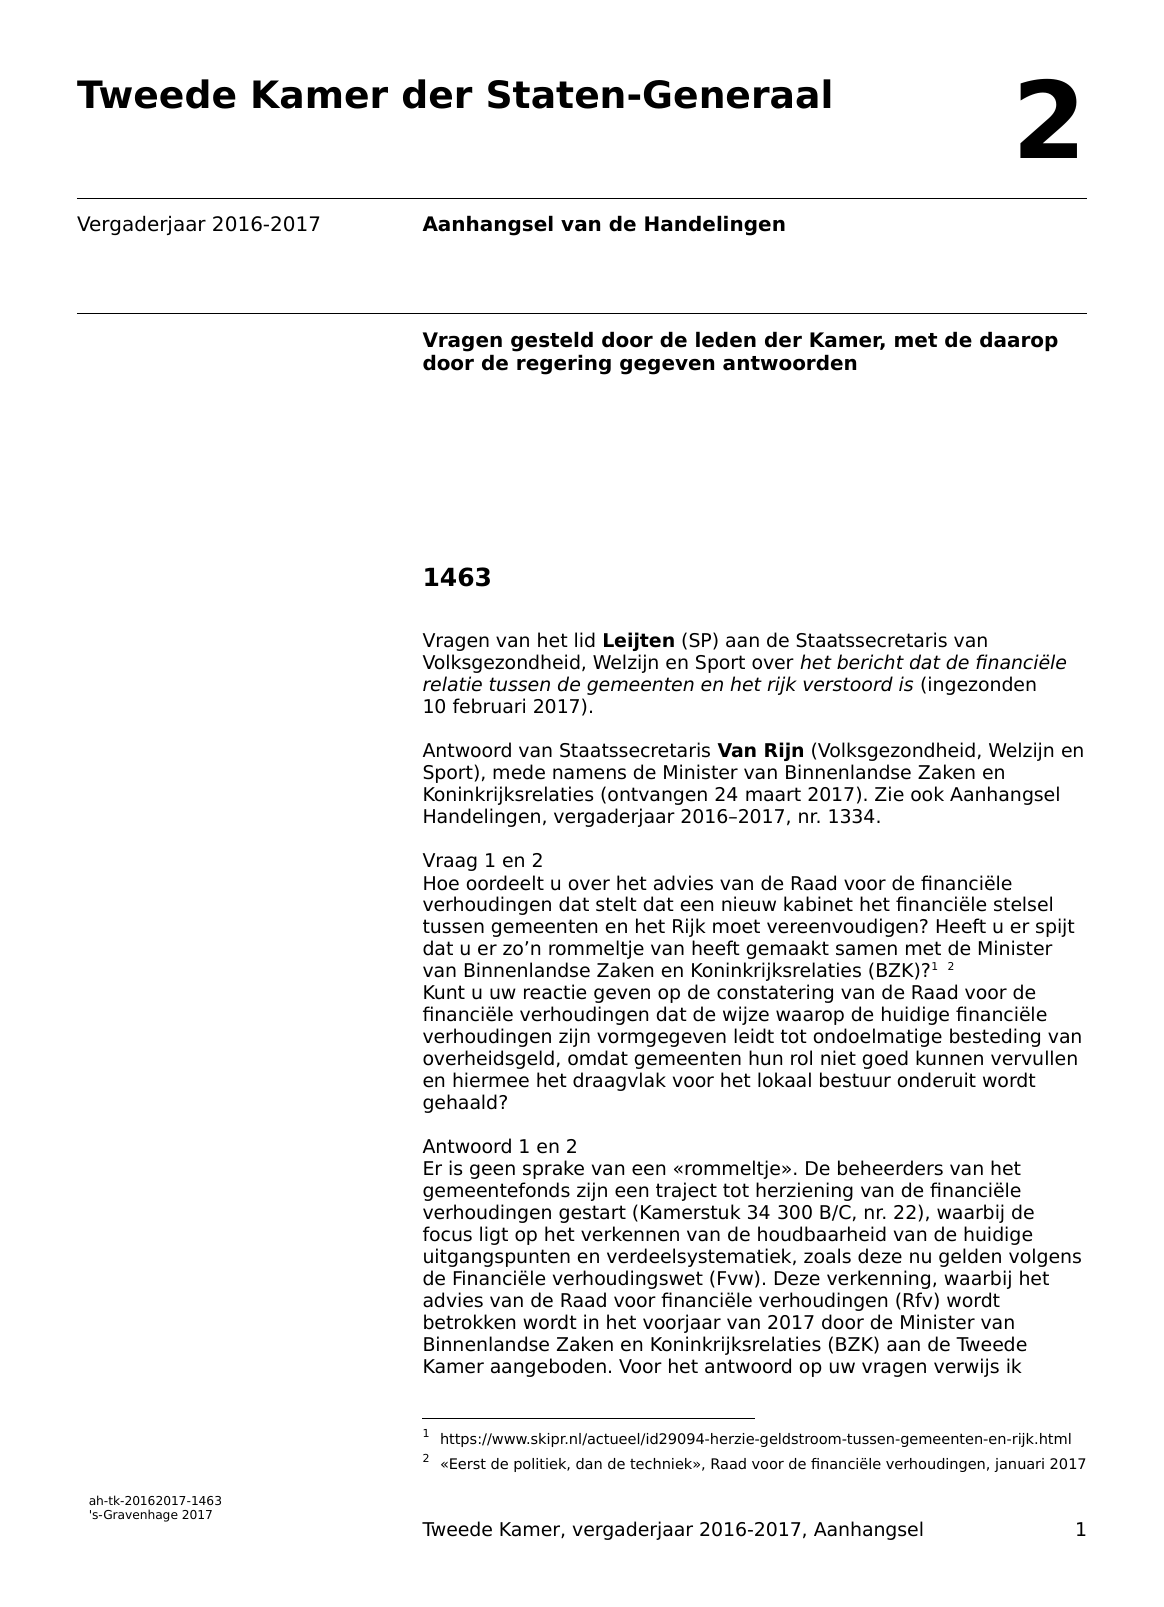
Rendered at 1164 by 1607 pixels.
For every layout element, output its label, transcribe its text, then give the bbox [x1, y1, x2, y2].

table_cell Vergaderjaar 2016-2017 [77, 199, 422, 313]
text Er is geen sprake van een «rommeltje». De beheerders van het gemeentefonds zijn een traject tot herziening van de financiële verhoudingen gestart (Kamerstuk 34 300 B/C, nr. 22), waarbij de focus ligt op het verkennen van de houdbaarheid van de huidige uitgangspunten en verdeelsystematiek, zoals deze nu gelden volgens de Financiële verhoudingswet (Fvw). Deze verkenning, waarbij het advies van de Raad voor financiële verhoudingen (Rfv) wordt betrokken wordt in het voorjaar van 2017 door de Minister van Binnenlandse Zaken en Koninkrijksrelaties (BZK) aan de Tweede Kamer aangeboden. Voor het antwoord op uw vragen verwijs ik [422, 1158, 1087, 1378]
text «Eerst de politiek, dan de techniek», Raad voor de financiële verhoudingen, januari 2017 [422, 1452, 1087, 1474]
text Vraag 1 en 2 [422, 850, 1087, 872]
text Antwoord 1 en 2 [422, 1136, 1087, 1158]
text 's-Gravenhage 2017 [88, 1508, 323, 1522]
table_header Tweede Kamer der Staten-Generaal [77, 59, 886, 198]
table_cell Aanhangsel van de Handelingen [422, 199, 1087, 313]
table_cell [77, 314, 422, 375]
text Vragen van het lid Leijten (SP) aan de Staatssecretaris van Volksgezondheid, Welzijn en Sport over het bericht dat de financiële relatie tussen de gemeenten en het rijk verstoord is (ingezonden 10 februari 2017). [422, 630, 1087, 718]
text Antwoord van Staatssecretaris Van Rijn (Volksgezondheid, Welzijn en Sport), mede namens de Minister van Binnenlandse Zaken en Koninkrijksrelaties (ontvangen 24 maart 2017). Zie ook Aanhangsel Handelingen, vergaderjaar 2016–2017, nr. 1334. [422, 740, 1087, 828]
text ah-tk-20162017-1463 [88, 1494, 323, 1508]
text https://www.skipr.nl/actueel/id29094-herzie-geldstroom-tussen-gemeenten-en-rijk.html [422, 1427, 1087, 1449]
text Hoe oordeelt u over het advies van de Raad voor de financiële verhoudingen dat stelt dat een nieuw kabinet het financiële stelsel tussen gemeenten en het Rijk moet vereenvoudigen? Heeft u er spijt dat u er zo’n rommeltje van heeft gemaakt samen met de Minister van Binnenlandse Zaken en Koninkrijksrelaties (BZK)? [422, 872, 1087, 982]
text 1463 [422, 563, 1087, 592]
text Kunt u uw reactie geven op de constatering van de Raad voor de financiële verhoudingen dat de wijze waarop de huidige financiële verhoudingen zijn vormgegeven leidt tot ondoelmatige besteding van overheidsgeld, omdat gemeenten hun rol niet goed kunnen vervullen en hiermee het draagvlak voor het lokaal bestuur onderuit wordt gehaald? [422, 982, 1087, 1114]
table_cell Vragen gesteld door de leden der Kamer, met de daarop door de regering gegeven antwoorden [422, 314, 1087, 375]
table_header 2 [886, 59, 1087, 198]
